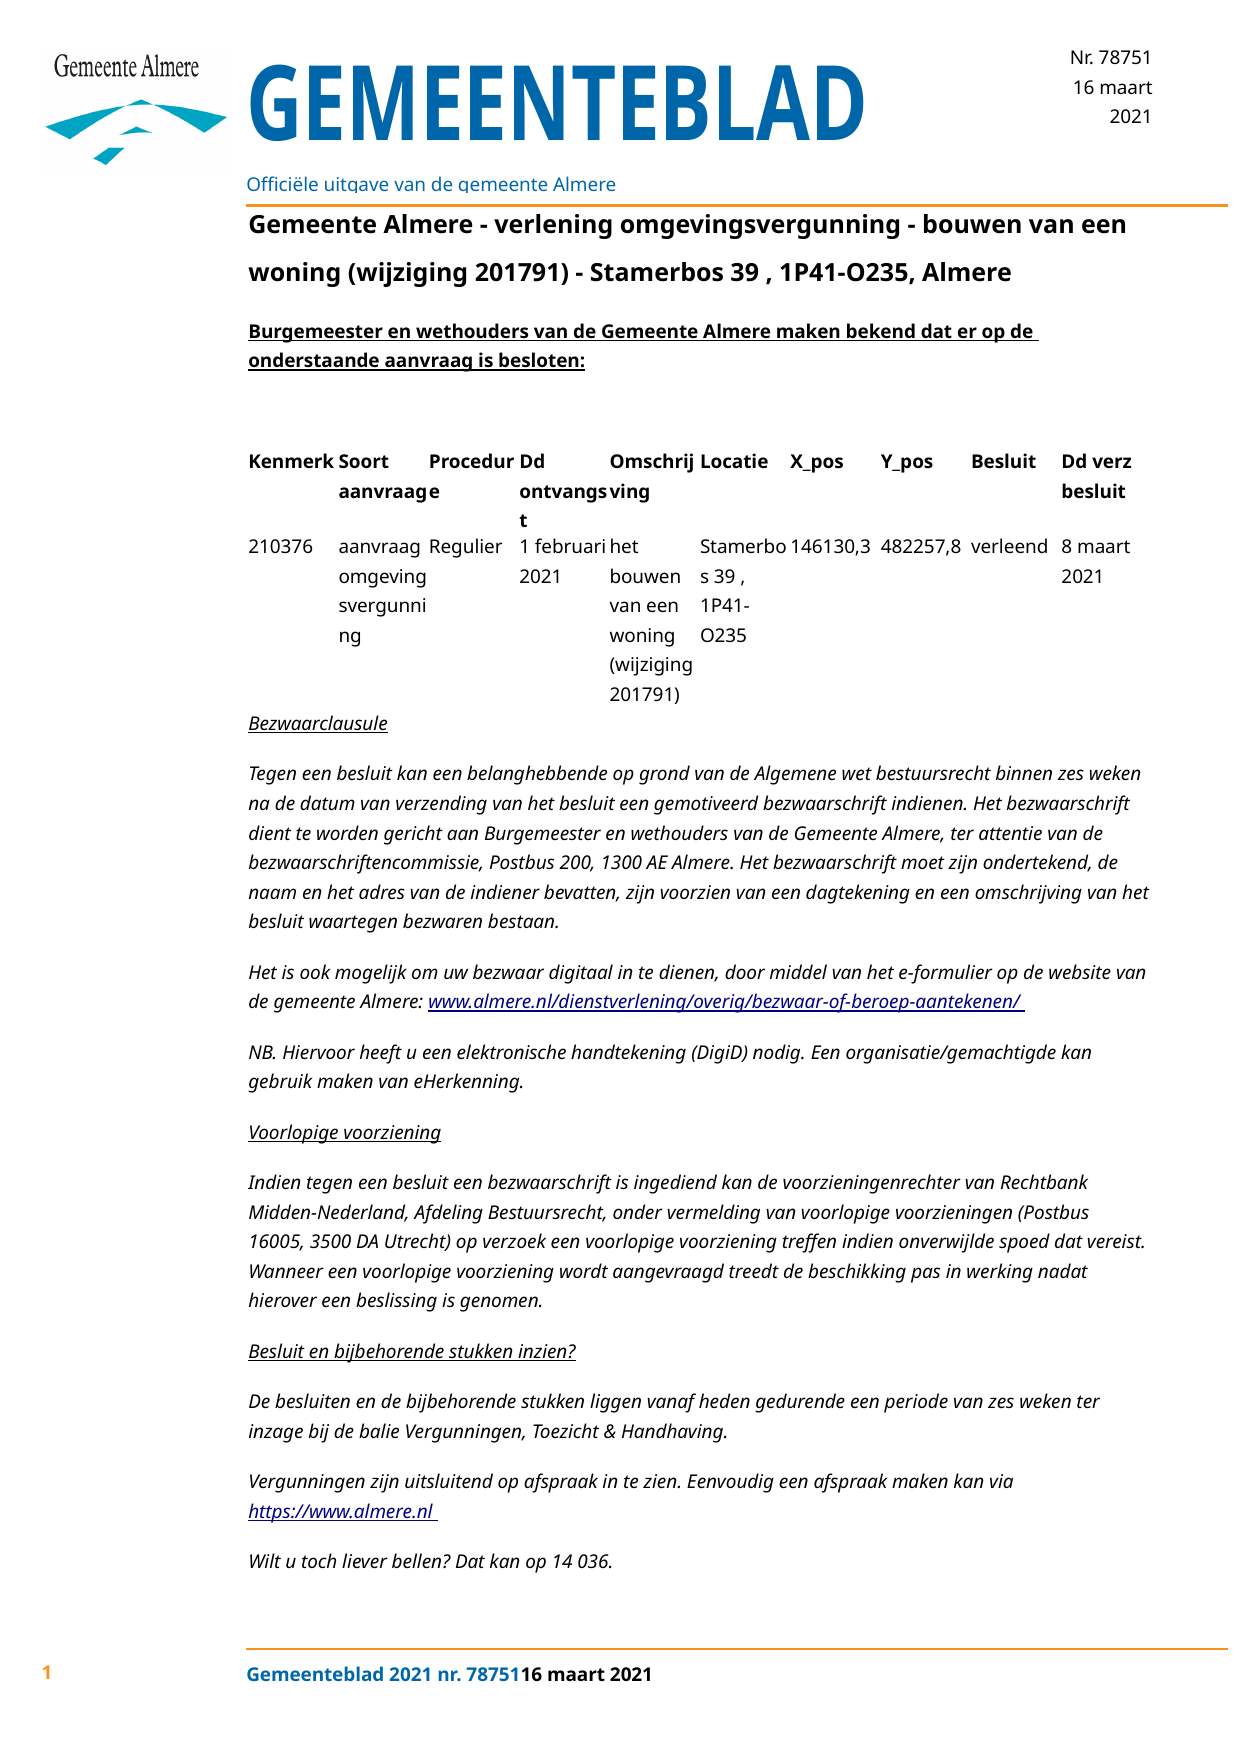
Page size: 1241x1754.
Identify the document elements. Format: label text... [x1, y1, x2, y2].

text Wilt u toch liever bellen? Dat kan op 14 036. [248, 1548, 1152, 1574]
text Gemeente Almere - verlening omgevingsvergunning - bouwen van een woning (wijziging 201791) - Stamerbos 39 , 1P41-O235, Almere [248, 207, 1152, 288]
text Voorlopige voorziening [248, 1119, 1152, 1145]
table_cell 8 maart 2021 [1061, 533, 1152, 707]
text Bezwaarclausule [248, 710, 1152, 736]
text NB. Hiervoor heeft u een elektronische handtekening (DigiD) nodig. Een organisatie/gemachtigde kan gebruik maken van eHerkenning. [248, 1039, 1152, 1094]
table_header X_pos [790, 449, 881, 533]
picture [41, 47, 231, 172]
table_header Y_pos [881, 449, 971, 533]
table_header Dd verz besluit [1061, 449, 1152, 533]
table_cell 482257,8 [881, 533, 971, 707]
table_cell 210376 [248, 533, 338, 707]
table_cell Stamerbos 39 , 1P41-O235 [700, 533, 790, 707]
text Tegen een besluit kan een belanghebbende op grond van de Algemene wet bestuursrecht binnen zes weken na de datum van verzending van het besluit een gemotiveerd bezwaarschrift indienen. Het bezwaarschrift dient te worden gericht aan Burgemeester en wethouders van de Gemeente Almere, ter attentie van de bezwaarschriftencommissie, Postbus 200, 1300 AE Almere. Het bezwaarschrift moet zijn ondertekend, de naam en het adres van de indiener bevatten, zijn voorzien van een dagtekening en een omschrijving van het besluit waartegen bezwaren bestaan. [248, 761, 1152, 934]
text Het is ook mogelijk om uw bezwaar digitaal in te dienen, door middel van het e-formulier op de website van de gemeente Almere: www.almere.nl/dienstverlening/overig/bezwaar-of-beroep-aantekenen/ [248, 959, 1152, 1014]
table_cell 1 februari 2021 [519, 533, 609, 707]
table_header Procedure [429, 449, 519, 533]
table_header Kenmerk [248, 449, 338, 533]
text Vergunningen zijn uitsluitend op afspraak in te zien. Eenvoudig een afspraak maken kan via https://www.almere.nl [248, 1468, 1152, 1524]
table_cell Regulier [429, 533, 519, 707]
table_cell aanvraag omgevingsvergunning [338, 533, 429, 707]
text De besluiten en de bijbehorende stukken liggen vanaf heden gedurende een periode van zes weken ter inzage bij de balie Vergunningen, Toezicht & Handhaving. [248, 1388, 1152, 1444]
table_header Besluit [971, 449, 1061, 533]
table_cell verleend [971, 533, 1061, 707]
text Indien tegen een besluit een bezwaarschrift is ingediend kan de voorzieningenrechter van Rechtbank Midden-Nederland, Afdeling Bestuursrecht, onder vermelding van voorlopige voorzieningen (Postbus 16005, 3500 DA Utrecht) op verzoek een voorlopige voorziening treffen indien onverwijlde spoed dat vereist. Wanneer een voorlopige voorziening wordt aangevraagd treedt de beschikking pas in werking nadat hierover een beslissing is genomen. [248, 1169, 1152, 1313]
text Besluit en bijbehorende stukken inzien? [248, 1338, 1152, 1364]
table_header Dd ontvangst [519, 449, 609, 533]
table_cell het bouwen van een woning (wijziging 201791) [609, 533, 700, 707]
text Burgemeester en wethouders van de Gemeente Almere maken bekend dat er op de onderstaande aanvraag is besloten: [248, 318, 1152, 373]
table_header Soort aanvraag [338, 449, 429, 533]
table_cell 146130,3 [790, 533, 881, 707]
table_header Omschrijving [609, 449, 700, 533]
table_header Locatie [700, 449, 790, 533]
